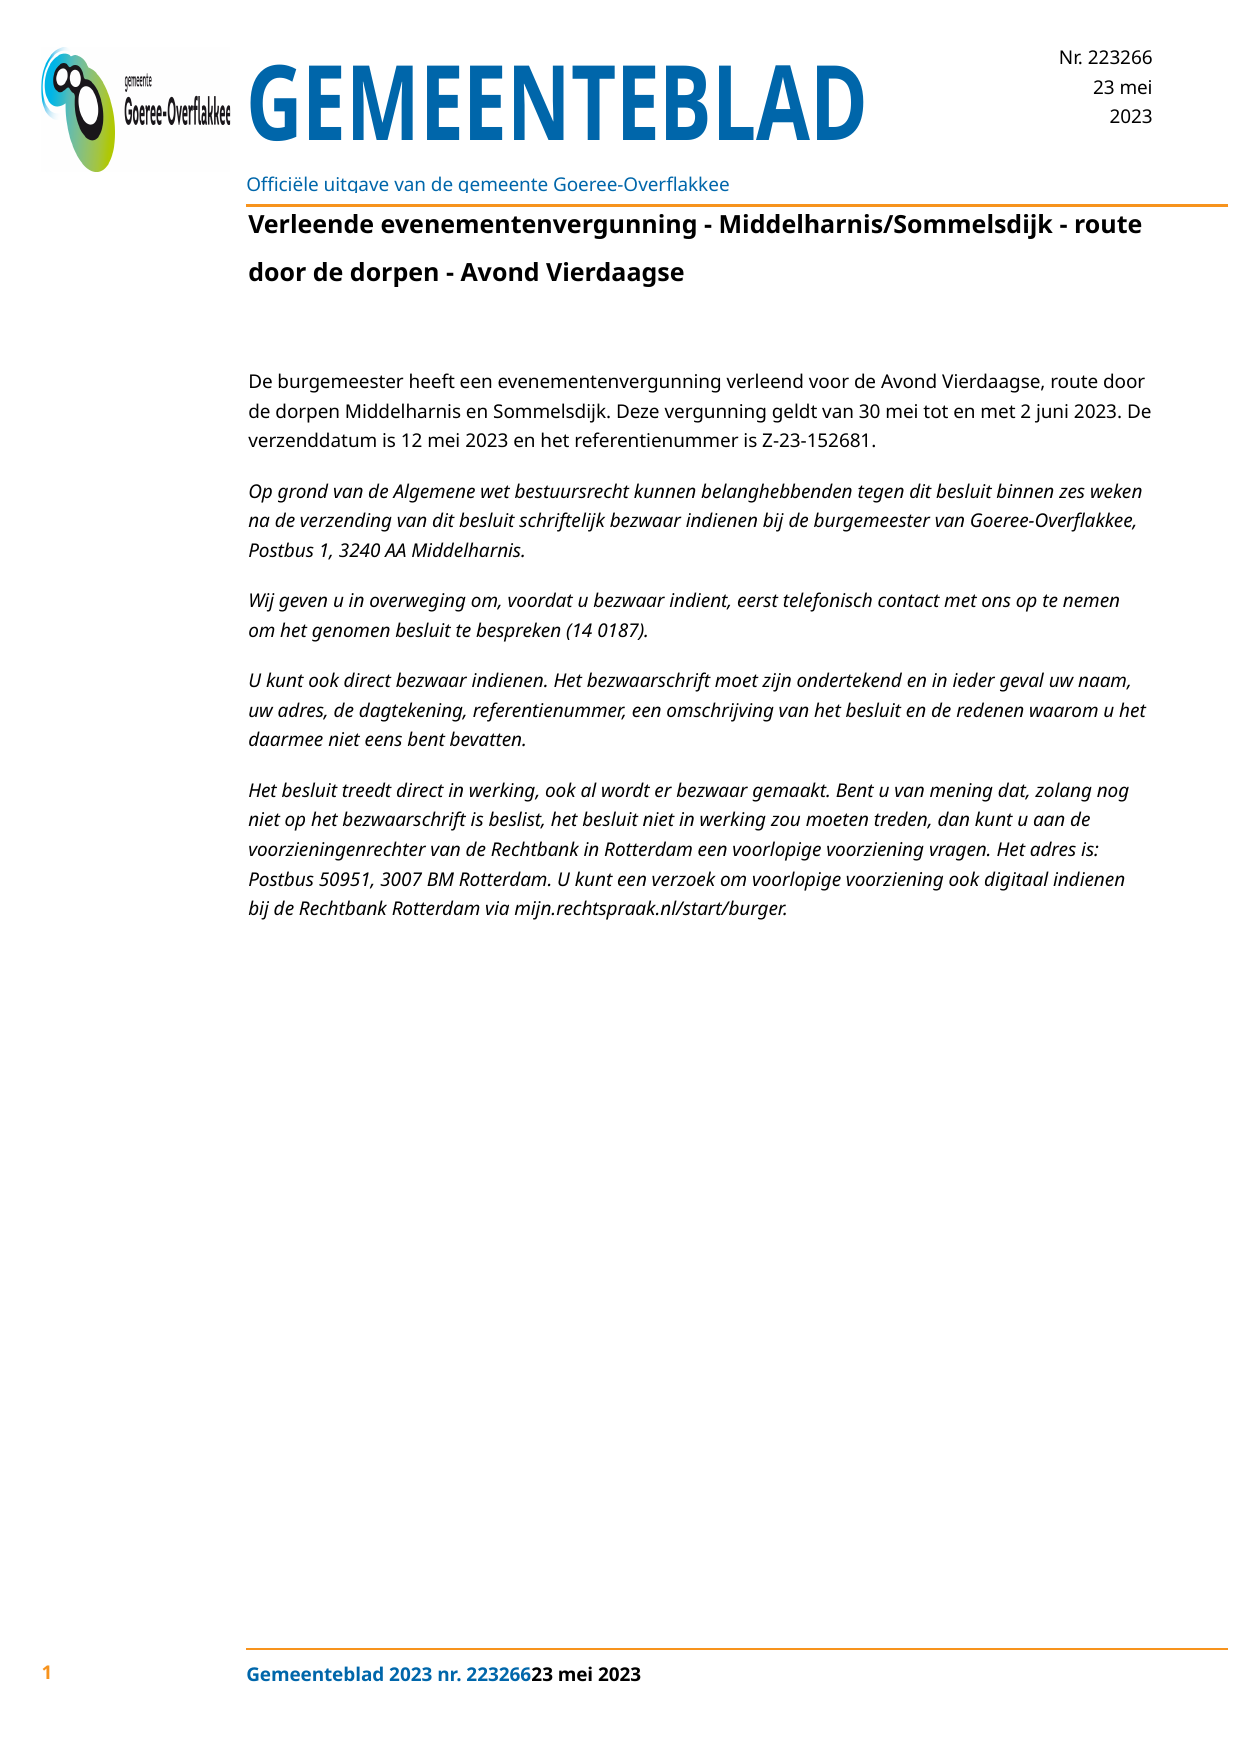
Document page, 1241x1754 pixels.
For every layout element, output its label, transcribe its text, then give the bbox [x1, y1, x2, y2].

text Wij geven u in overweging om, voordat u bezwaar indient, eerst telefonisch contact met ons op te nemen om het genomen besluit te bespreken (14 0187). [248, 587, 1152, 643]
text Verleende evenementenvergunning - Middelharnis/Sommelsdijk - route door de dorpen - Avond Vierdaagse [248, 207, 1152, 288]
text De burgemeester heeft een evenementenvergunning verleend voor de Avond Vierdaagse, route door de dorpen Middelharnis en Sommelsdijk. Deze vergunning geldt van 30 mei tot en met 2 juni 2023. De verzenddatum is 12 mei 2023 en het referentienummer is Z-23-152681. [248, 368, 1152, 453]
text Het besluit treedt direct in werking, ook al wordt er bezwaar gemaakt. Bent u van mening dat, zolang nog niet op het bezwaarschrift is beslist, het besluit niet in werking zou moeten treden, dan kunt u aan de voorzieningenrechter van de Rechtbank in Rotterdam een voorlopige voorziening vragen. Het adres is: Postbus 50951, 3007 BM Rotterdam. U kunt een verzoek om voorlopige voorziening ook digitaal indienen bij de Rechtbank Rotterdam via mijn.rechtspraak.nl/start/burger. [248, 777, 1152, 921]
text Op grond van de Algemene wet bestuursrecht kunnen belanghebbenden tegen dit besluit binnen zes weken na de verzending van dit besluit schriftelijk bezwaar indienen bij de burgemeester van Goeree-Overflakkee, Postbus 1, 3240 AA Middelharnis. [248, 478, 1152, 563]
picture [41, 47, 231, 172]
text U kunt ook direct bezwaar indienen. Het bezwaarschrift moet zijn ondertekend en in ieder geval uw naam, uw adres, de dagtekening, referentienummer, een omschrijving van het besluit en de redenen waarom u het daarmee niet eens bent bevatten. [248, 667, 1152, 752]
